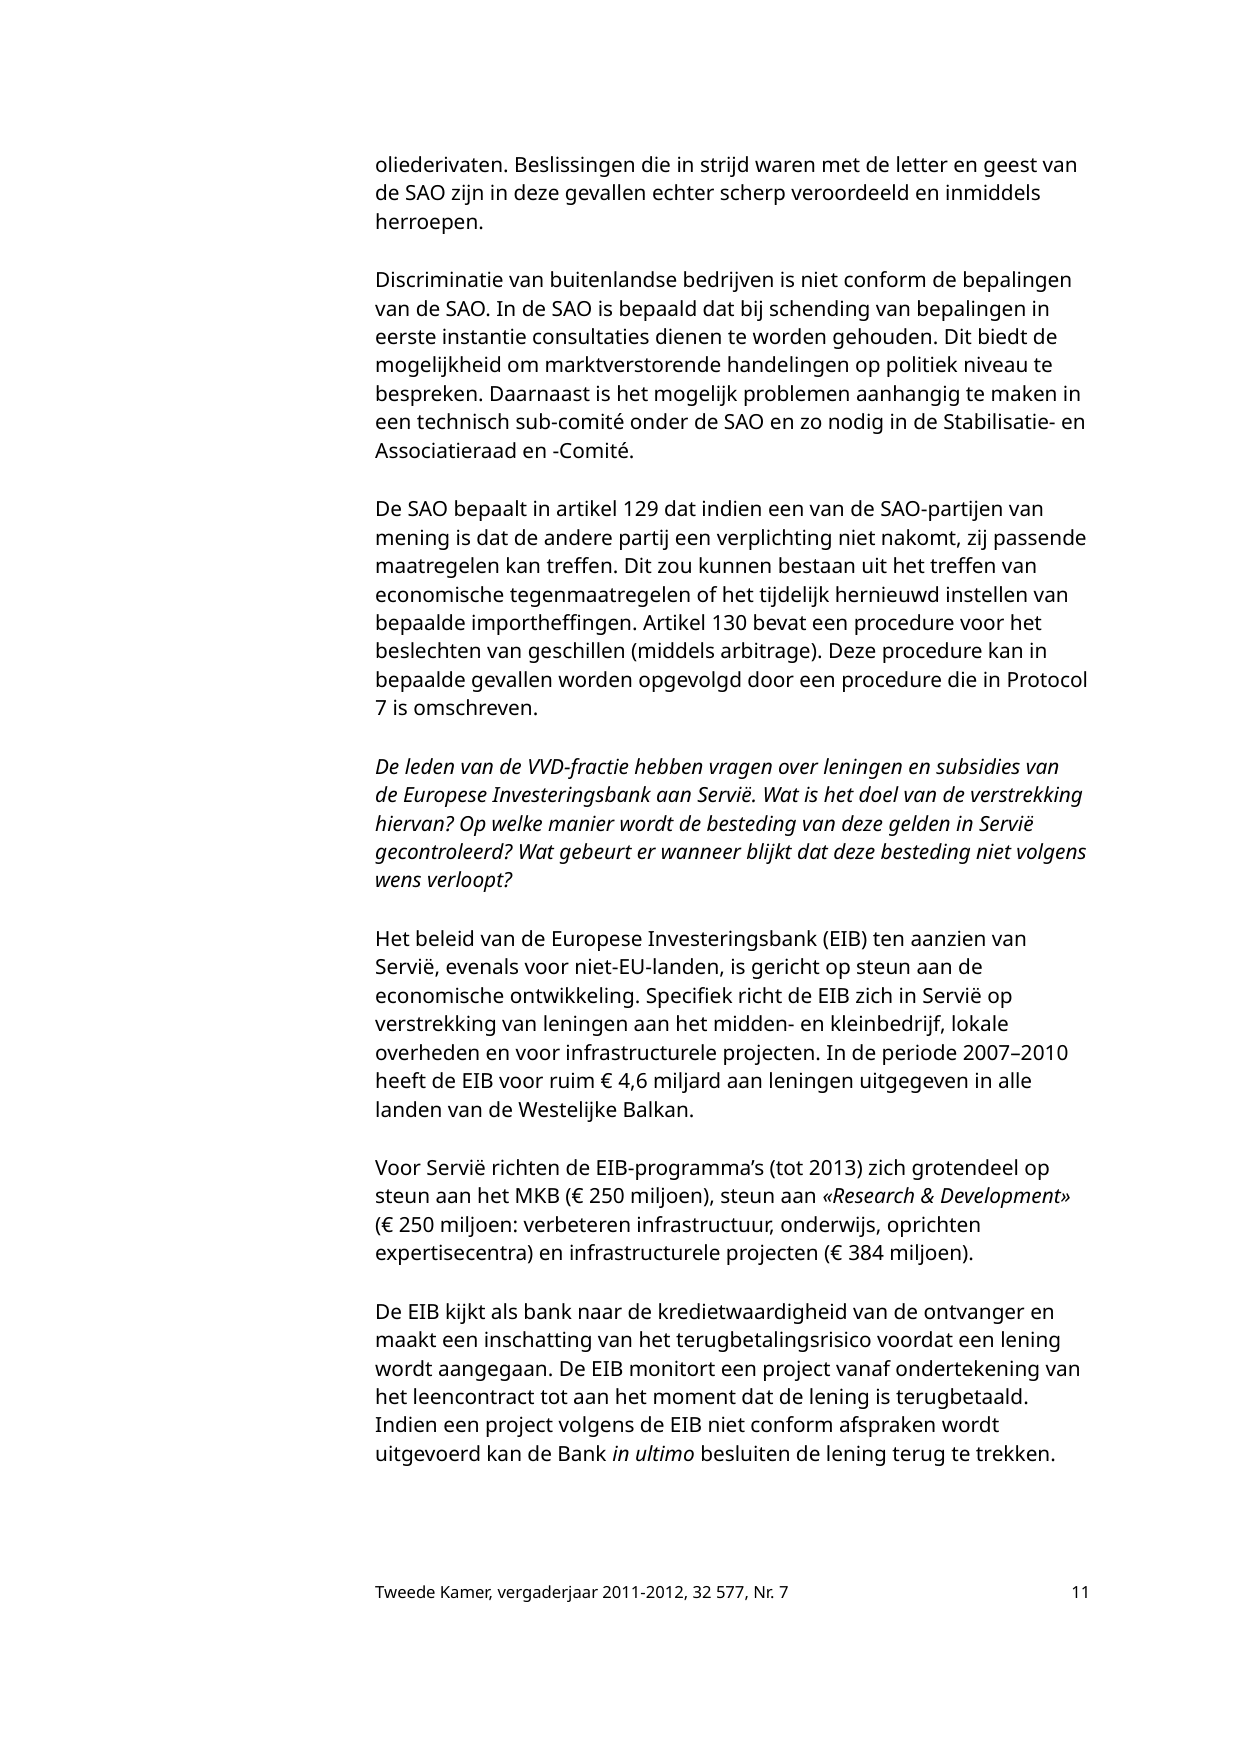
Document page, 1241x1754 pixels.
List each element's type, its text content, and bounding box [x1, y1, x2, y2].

text De SAO bepaalt in artikel 129 dat indien een van de SAO-partijen van mening is dat de andere partij een verplichting niet nakomt, zij passende maatregelen kan treffen. Dit zou kunnen bestaan uit het treffen van economische tegenmaatregelen of het tijdelijk hernieuwd instellen van bepaalde importheffingen. Artikel 130 bevat een procedure voor het beslechten van geschillen (middels arbitrage). Deze procedure kan in bepaalde gevallen worden opgevolgd door een procedure die in Protocol 7 is omschreven. [375, 494, 1090, 722]
text De EIB kijkt als bank naar de kredietwaardigheid van de ontvanger en maakt een inschatting van het terugbetalingsrisico voordat een lening wordt aangegaan. De EIB monitort een project vanaf ondertekening van het leencontract tot aan het moment dat de lening is terugbetaald. Indien een project volgens de EIB niet conform afspraken wordt uitgevoerd kan de Bank in ultimo besluiten de lening terug te trekken. [375, 1297, 1090, 1467]
text Discriminatie van buitenlandse bedrijven is niet conform de bepalingen van de SAO. In de SAO is bepaald dat bij schending van bepalingen in eerste instantie consultaties dienen te worden gehouden. Dit biedt de mogelijkheid om marktverstorende handelingen op politiek niveau te bespreken. Daarnaast is het mogelijk problemen aanhangig te maken in een technisch sub-comité onder de SAO en zo nodig in de Stabilisatie- en Associatieraad en -Comité. [375, 265, 1090, 464]
text oliederivaten. Beslissingen die in strijd waren met de letter en geest van de SAO zijn in deze gevallen echter scherp veroordeeld en inmiddels herroepen. [375, 150, 1090, 235]
text Het beleid van de Europese Investeringsbank (EIB) ten aanzien van Servië, evenals voor niet-EU-landen, is gericht op steun aan de economische ontwikkeling. Specifiek richt de EIB zich in Servië op verstrekking van leningen aan het midden- en kleinbedrijf, lokale overheden en voor infrastructurele projecten. In de periode 2007–2010 heeft de EIB voor ruim € 4,6 miljard aan leningen uitgegeven in alle landen van de Westelijke Balkan. [375, 924, 1090, 1123]
text De leden van de VVD-fractie hebben vragen over leningen en subsidies van de Europese Investeringsbank aan Servië. Wat is het doel van de verstrekking hiervan? Op welke manier wordt de besteding van deze gelden in Servië gecontroleerd? Wat gebeurt er wanneer blijkt dat deze besteding niet volgens wens verloopt? [375, 752, 1090, 894]
text Voor Servië richten de EIB-programma’s (tot 2013) zich grotendeel op steun aan het MKB (€ 250 miljoen), steun aan «Research & Development» (€ 250 miljoen: verbeteren infrastructuur, onderwijs, oprichten expertisecentra) en infrastructurele projecten (€ 384 miljoen). [375, 1153, 1090, 1267]
